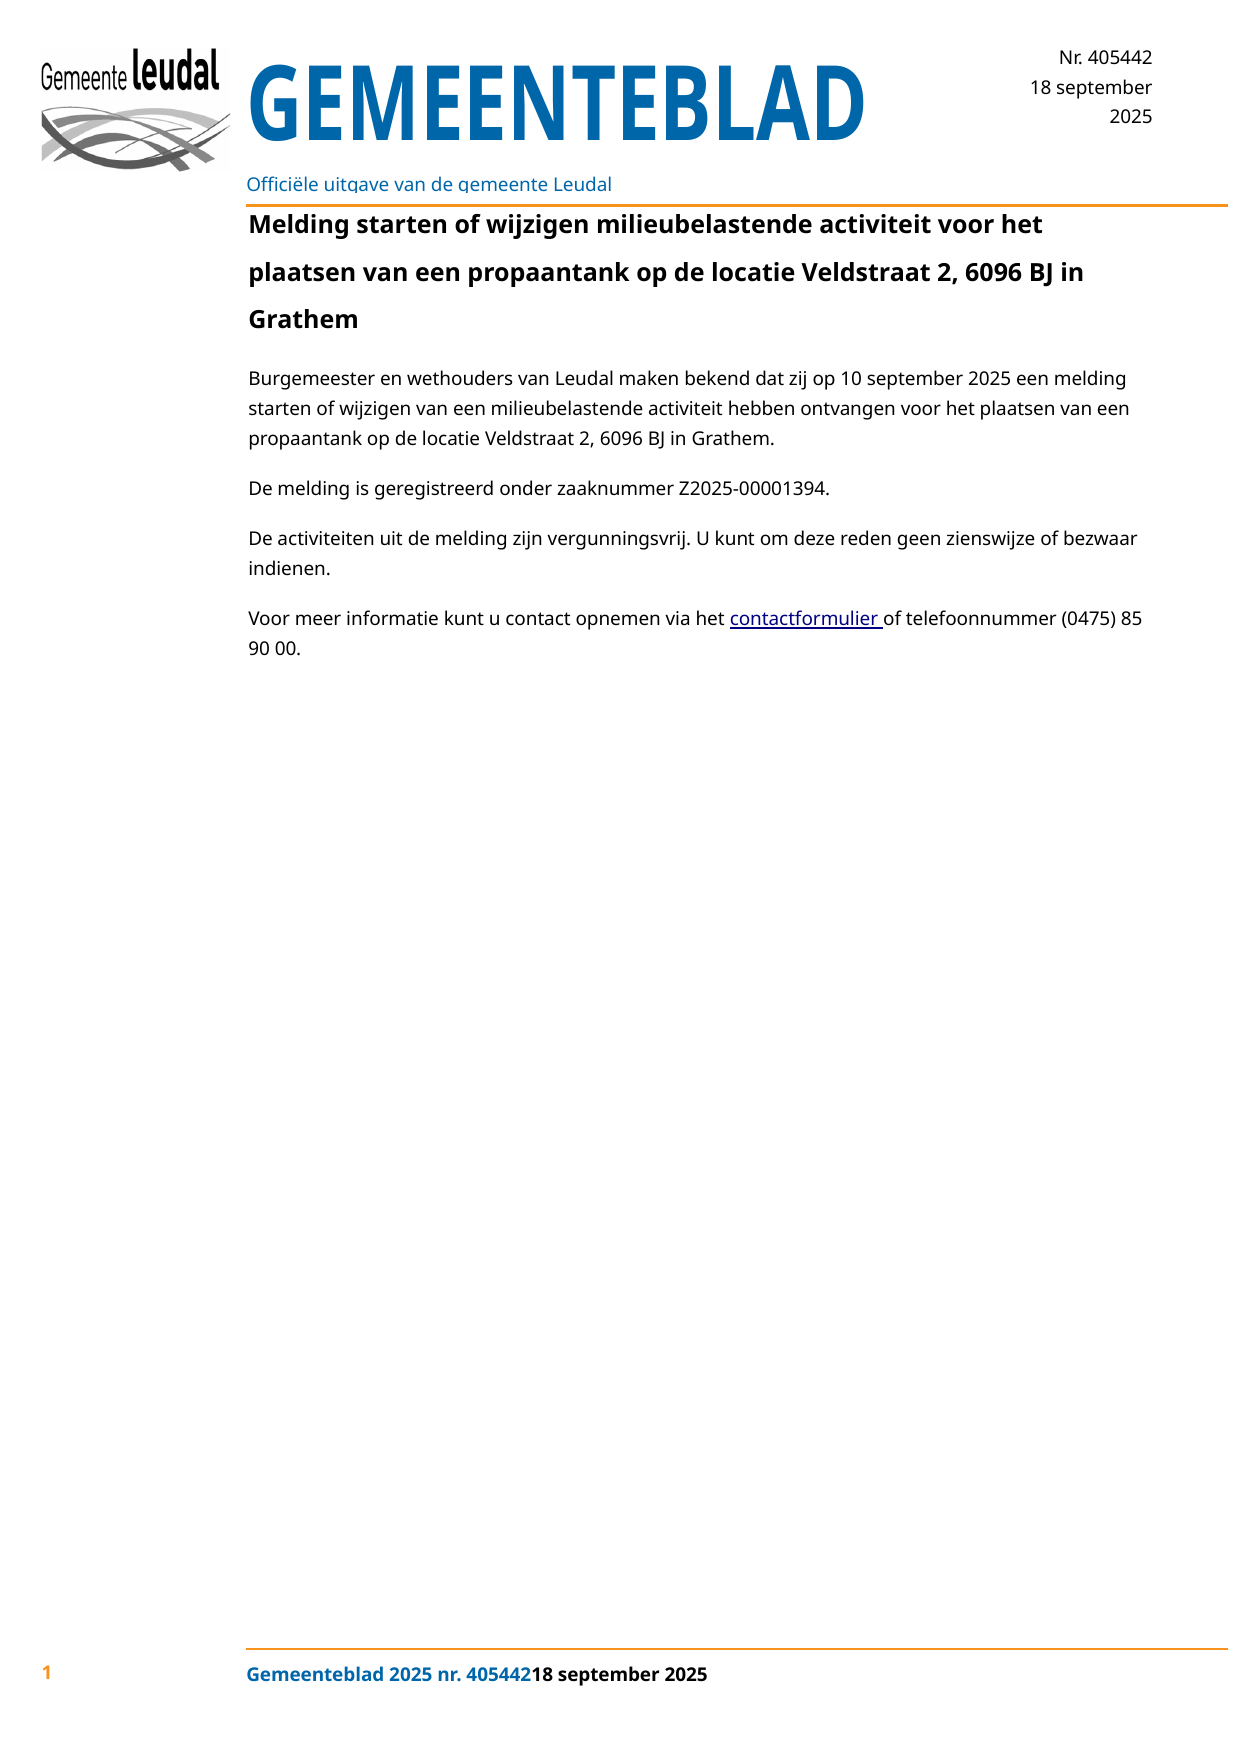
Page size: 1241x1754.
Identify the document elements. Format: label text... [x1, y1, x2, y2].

text Melding starten of wijzigen milieubelastende activiteit voor het plaatsen van een propaantank op de locatie Veldstraat 2, 6096 BJ in Grathem [248, 207, 1152, 336]
text Voor meer informatie kunt u contact opnemen via het contactformulier of telefoonnummer (0475) 85 90 00. [248, 606, 1152, 661]
picture [41, 47, 231, 172]
text De activiteiten uit de melding zijn vergunningsvrij. U kunt om deze reden geen zienswijze of bezwaar indienen. [248, 526, 1152, 581]
text De melding is geregistreerd onder zaaknummer Z2025-00001394. [248, 475, 1152, 501]
text Burgemeester en wethouders van Leudal maken bekend dat zij op 10 september 2025 een melding starten of wijzigen van een milieubelastende activiteit hebben ontvangen voor het plaatsen van een propaantank op de locatie Veldstraat 2, 6096 BJ in Grathem. [248, 366, 1152, 450]
